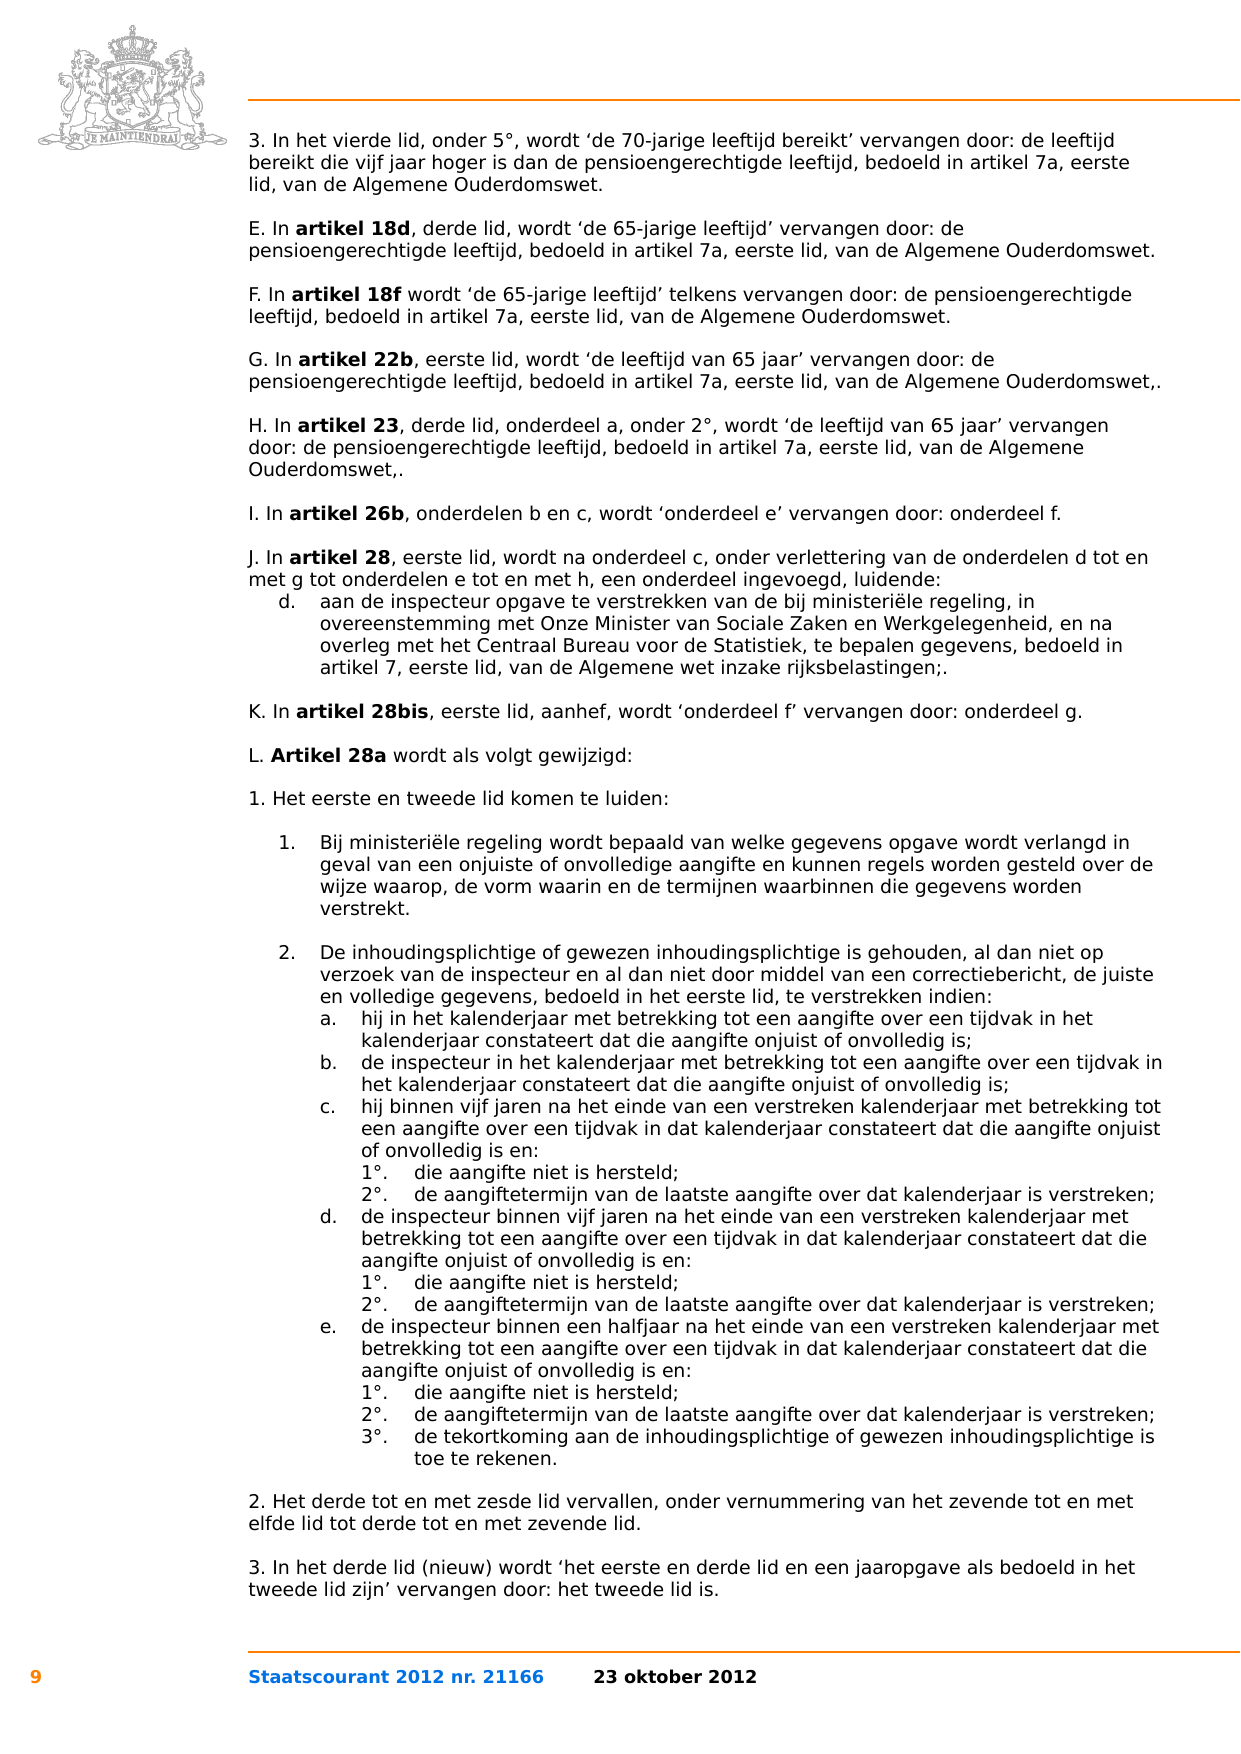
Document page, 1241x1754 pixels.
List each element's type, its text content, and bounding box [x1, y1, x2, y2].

text L. Artikel 28a wordt als volgt gewijzigd: [248, 744, 1163, 766]
text G. In artikel 22b, eerste lid, wordt ‘de leeftijd van 65 jaar’ vervangen door: de pensioengerechtigde leeftijd, bedoeld in artikel 7a, eerste lid, van de Algemene Ouderdomswet,. [248, 349, 1163, 393]
text F. In artikel 18f wordt ‘de 65-jarige leeftijd’ telkens vervangen door: de pensioengerechtigde leeftijd, bedoeld in artikel 7a, eerste lid, van de Algemene Ouderdomswet. [248, 283, 1163, 327]
text c. hij binnen vijf jaren na het einde van een verstreken kalenderjaar met betrekking tot een aangifte over een tijdvak in dat kalenderjaar constateert dat die aangifte onjuist of onvolledig is en: [319, 1096, 1163, 1162]
text 3. In het vierde lid, onder 5°, wordt ‘de 70-jarige leeftijd bereikt’ vervangen door: de leeftijd bereikt die vijf jaar hoger is dan de pensioengerechtigde leeftijd, bedoeld in artikel 7a, eerste lid, van de Algemene Ouderdomswet. [248, 130, 1163, 196]
text I. In artikel 26b, onderdelen b en c, wordt ‘onderdeel e’ vervangen door: onderdeel f. [248, 503, 1163, 525]
text b. de inspecteur in het kalenderjaar met betrekking tot een aangifte over een tijdvak in het kalenderjaar constateert dat die aangifte onjuist of onvolledig is; [319, 1052, 1163, 1096]
text 2°. de aangiftetermijn van de laatste aangifte over dat kalenderjaar is verstreken; [361, 1294, 1163, 1316]
text 1. Het eerste en tweede lid komen te luiden: [248, 788, 1163, 810]
text 3°. de tekortkoming aan de inhoudingsplichtige of gewezen inhoudingsplichtige is toe te rekenen. [361, 1426, 1163, 1469]
text e. de inspecteur binnen een halfjaar na het einde van een verstreken kalenderjaar met betrekking tot een aangifte over een tijdvak in dat kalenderjaar constateert dat die aangifte onjuist of onvolledig is en: [319, 1316, 1163, 1382]
text 1°. die aangifte niet is hersteld; [361, 1272, 1163, 1294]
text d. de inspecteur binnen vijf jaren na het einde van een verstreken kalenderjaar met betrekking tot een aangifte over een tijdvak in dat kalenderjaar constateert dat die aangifte onjuist of onvolledig is en: [319, 1206, 1163, 1272]
text 1°. die aangifte niet is hersteld; [361, 1382, 1163, 1403]
text 2°. de aangiftetermijn van de laatste aangifte over dat kalenderjaar is verstreken; [361, 1403, 1163, 1426]
picture [38, 25, 227, 150]
text d. aan de inspecteur opgave te verstrekken van de bij ministeriële regeling, in overeenstemming met Onze Minister van Sociale Zaken en Werkgelegenheid, en na overleg met het Centraal Bureau voor de Statistiek, te bepalen gegevens, bedoeld in artikel 7, eerste lid, van de Algemene wet inzake rijksbelastingen;. [278, 591, 1163, 679]
text 2. De inhoudingsplichtige of gewezen inhoudingsplichtige is gehouden, al dan niet op verzoek van de inspecteur en al dan niet door middel van een correctiebericht, de juiste en volledige gegevens, bedoeld in het eerste lid, te verstrekken indien: [278, 942, 1163, 1008]
text 2°. de aangiftetermijn van de laatste aangifte over dat kalenderjaar is verstreken; [361, 1184, 1163, 1206]
text J. In artikel 28, eerste lid, wordt na onderdeel c, onder verlettering van de onderdelen d tot en met g tot onderdelen e tot en met h, een onderdeel ingevoegd, luidende: [248, 547, 1163, 591]
text 1. Bij ministeriële regeling wordt bepaald van welke gegevens opgave wordt verlangd in geval van een onjuiste of onvolledige aangifte en kunnen regels worden gesteld over de wijze waarop, de vorm waarin en de termijnen waarbinnen die gegevens worden verstrekt. [278, 832, 1163, 920]
text 2. Het derde tot en met zesde lid vervallen, onder vernummering van het zevende tot en met elfde lid tot derde tot en met zevende lid. [248, 1491, 1163, 1535]
text K. In artikel 28bis, eerste lid, aanhef, wordt ‘onderdeel f’ vervangen door: onderdeel g. [248, 701, 1163, 723]
text a. hij in het kalenderjaar met betrekking tot een aangifte over een tijdvak in het kalenderjaar constateert dat die aangifte onjuist of onvolledig is; [319, 1008, 1163, 1052]
text E. In artikel 18d, derde lid, wordt ‘de 65-jarige leeftijd’ vervangen door: de pensioengerechtigde leeftijd, bedoeld in artikel 7a, eerste lid, van de Algemene Ouderdomswet. [248, 218, 1163, 262]
text 3. In het derde lid (nieuw) wordt ‘het eerste en derde lid en een jaaropgave als bedoeld in het tweede lid zijn’ vervangen door: het tweede lid is. [248, 1557, 1163, 1601]
text 1°. die aangifte niet is hersteld; [361, 1162, 1163, 1184]
text H. In artikel 23, derde lid, onderdeel a, onder 2°, wordt ‘de leeftijd van 65 jaar’ vervangen door: de pensioengerechtigde leeftijd, bedoeld in artikel 7a, eerste lid, van de Algemene Ouderdomswet,. [248, 415, 1163, 481]
